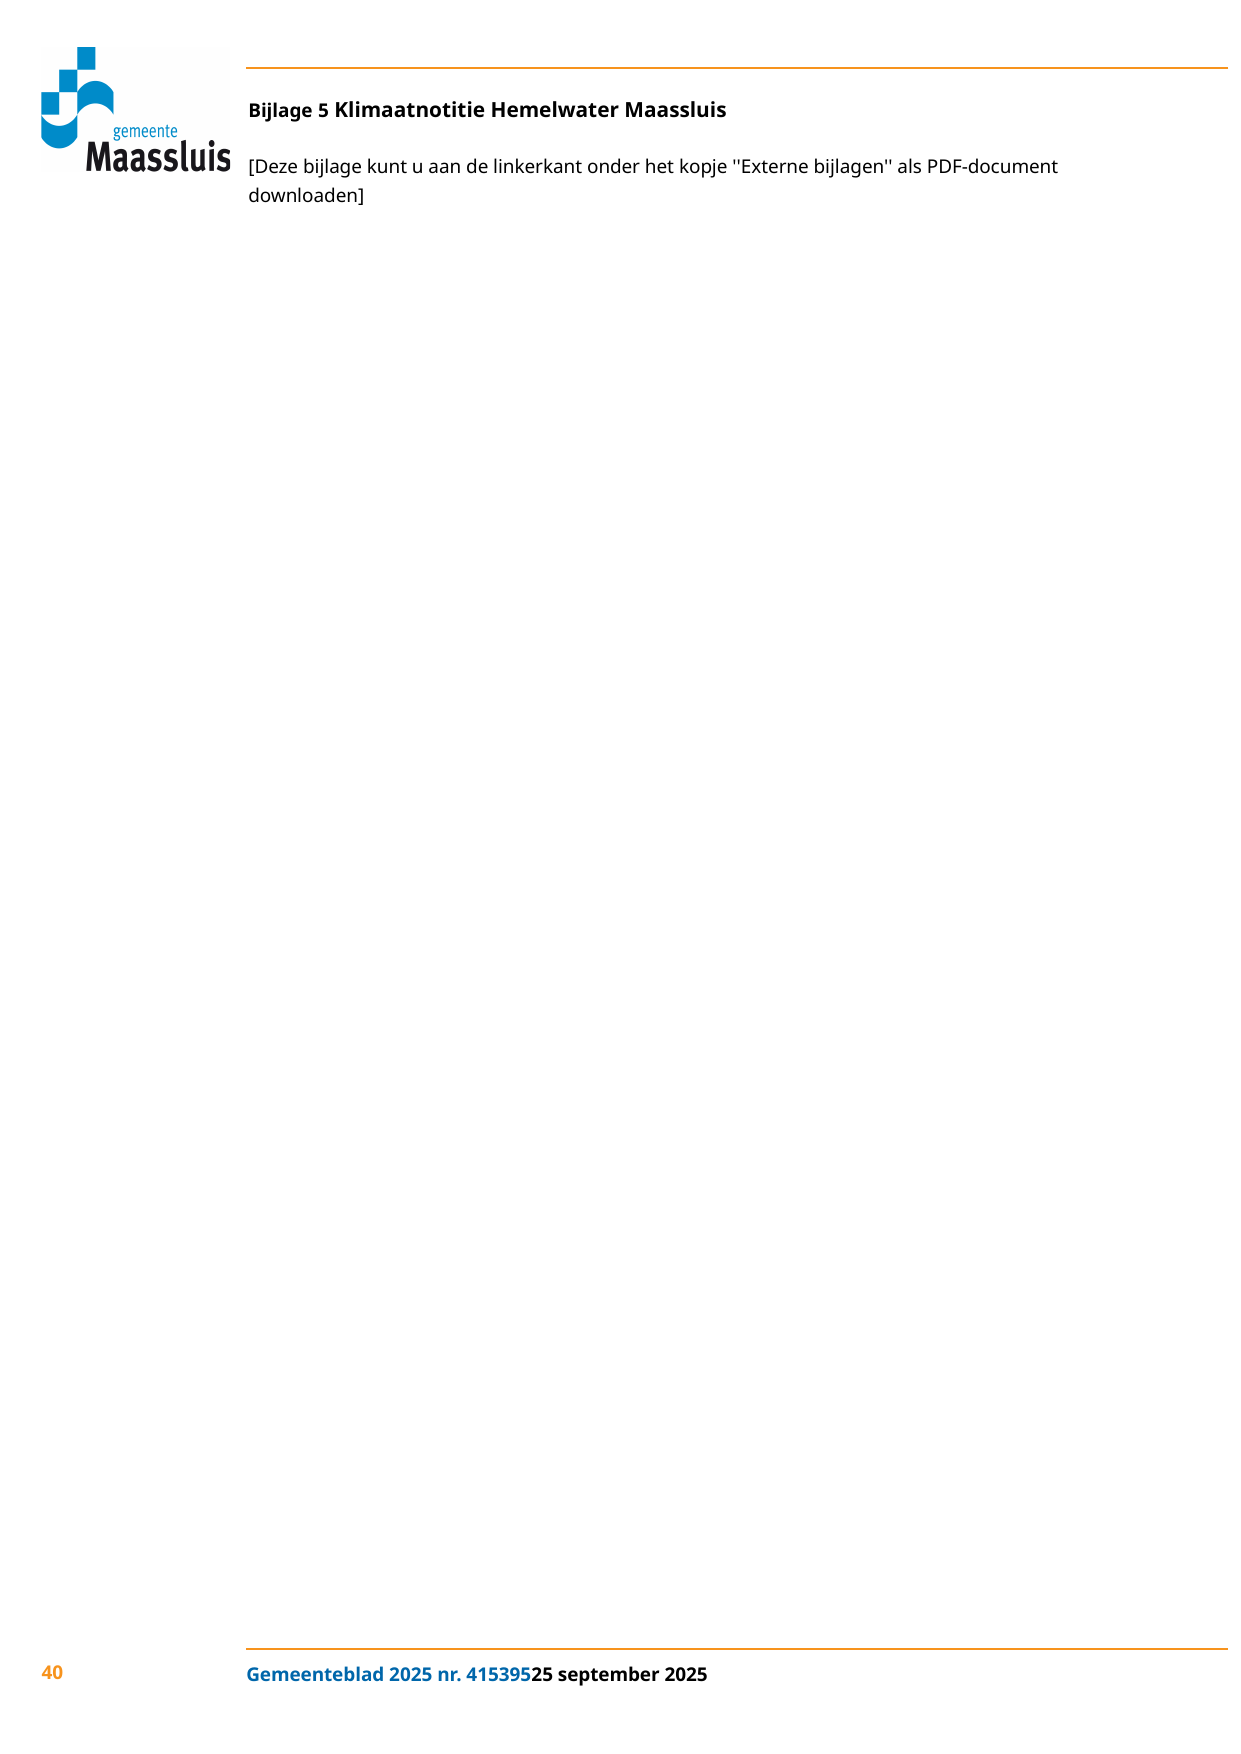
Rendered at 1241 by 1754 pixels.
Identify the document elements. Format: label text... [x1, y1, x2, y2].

picture [41, 47, 231, 172]
text [Deze bijlage kunt u aan de linkerkant onder het kopje ''Externe bijlagen'' als PDF-document downloaden] [248, 153, 1152, 208]
text Bijlage 5 Klimaatnotitie Hemelwater Maassluis [248, 95, 1152, 123]
picture [41, 47, 77, 92]
